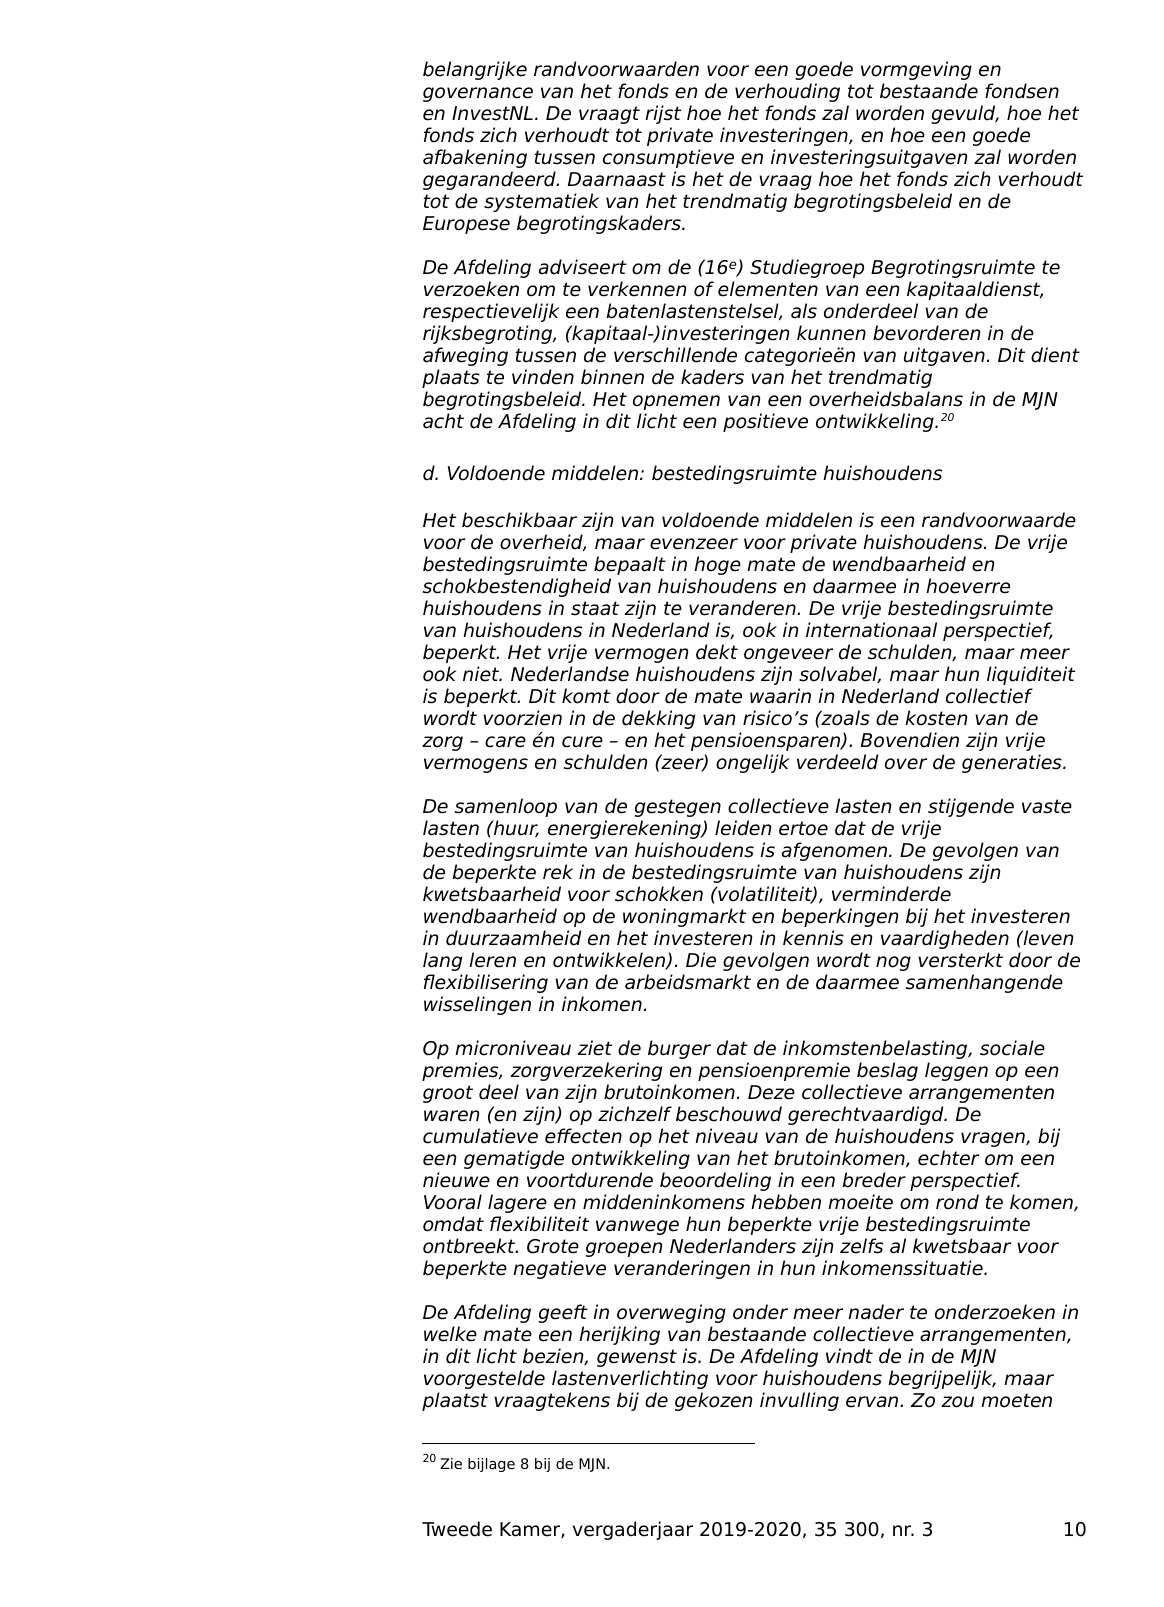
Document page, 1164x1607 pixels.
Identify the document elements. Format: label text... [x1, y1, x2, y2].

subtitle d. Voldoende middelen: bestedingsruimte huishoudens [422, 463, 1087, 485]
text belangrijke randvoorwaarden voor een goede vormgeving en governance van het fonds en de verhouding tot bestaande fondsen en InvestNL. De vraagt rijst hoe het fonds zal worden gevuld, hoe het fonds zich verhoudt tot private investeringen, en hoe een goede afbakening tussen consumptieve en investeringsuitgaven zal worden gegarandeerd. Daarnaast is het de vraag hoe het fonds zich verhoudt tot de systematiek van het trendmatig begrotingsbeleid en de Europese begrotingskaders. [422, 59, 1087, 235]
text De Afdeling adviseert om de (16e) Studiegroep Begrotingsruimte te verzoeken om te verkennen of elementen van een kapitaaldienst, respectievelijk een batenlastenstelsel, als onderdeel van de rijksbegroting, (kapitaal-)investeringen kunnen bevorderen in de afweging tussen de verschillende categorieën van uitgaven. Dit dient plaats te vinden binnen de kaders van het trendmatig begrotingsbeleid. Het opnemen van een overheidsbalans in de MJN acht de Afdeling in dit licht een positieve ontwikkeling. [422, 257, 1087, 433]
text De samenloop van de gestegen collectieve lasten en stijgende vaste lasten (huur, energierekening) leiden ertoe dat de vrije bestedingsruimte van huishoudens is afgenomen. De gevolgen van de beperkte rek in de bestedingsruimte van huishoudens zijn kwetsbaarheid voor schokken (volatiliteit), verminderde wendbaarheid op de woningmarkt en beperkingen bij het investeren in duurzaamheid en het investeren in kennis en vaardigheden (leven lang leren en ontwikkelen). Die gevolgen wordt nog versterkt door de flexibilisering van de arbeidsmarkt en de daarmee samenhangende wisselingen in inkomen. [422, 796, 1087, 1016]
text De Afdeling geeft in overweging onder meer nader te onderzoeken in welke mate een herijking van bestaande collectieve arrangementen, in dit licht bezien, gewenst is. De Afdeling vindt de in de MJN voorgestelde lastenverlichting voor huishoudens begrijpelijk, maar plaatst vraagtekens bij de gekozen invulling ervan. Zo zou moeten [422, 1302, 1087, 1412]
text Op microniveau ziet de burger dat de inkomstenbelasting, sociale premies, zorgverzekering en pensioenpremie beslag leggen op een groot deel van zijn brutoinkomen. Deze collectieve arrangementen waren (en zijn) op zichzelf beschouwd gerechtvaardigd. De cumulatieve effecten op het niveau van de huishoudens vragen, bij een gematigde ontwikkeling van het brutoinkomen, echter om een nieuwe en voortdurende beoordeling in een breder perspectief. Vooral lagere en middeninkomens hebben moeite om rond te komen, omdat flexibiliteit vanwege hun beperkte vrije bestedingsruimte ontbreekt. Grote groepen Nederlanders zijn zelfs al kwetsbaar voor beperkte negatieve veranderingen in hun inkomenssituatie. [422, 1038, 1087, 1279]
text Zie bijlage 8 bij de MJN. [422, 1452, 1087, 1474]
text Het beschikbaar zijn van voldoende middelen is een randvoorwaarde voor de overheid, maar evenzeer voor private huishoudens. De vrije bestedingsruimte bepaalt in hoge mate de wendbaarheid en schokbestendigheid van huishoudens en daarmee in hoeverre huishoudens in staat zijn te veranderen. De vrije bestedingsruimte van huishoudens in Nederland is, ook in internationaal perspectief, beperkt. Het vrije vermogen dekt ongeveer de schulden, maar meer ook niet. Nederlandse huishoudens zijn solvabel, maar hun liquiditeit is beperkt. Dit komt door de mate waarin in Nederland collectief wordt voorzien in de dekking van risico’s (zoals de kosten van de zorg – care én cure – en het pensioensparen). Bovendien zijn vrije vermogens en schulden (zeer) ongelijk verdeeld over de generaties. [422, 510, 1087, 774]
